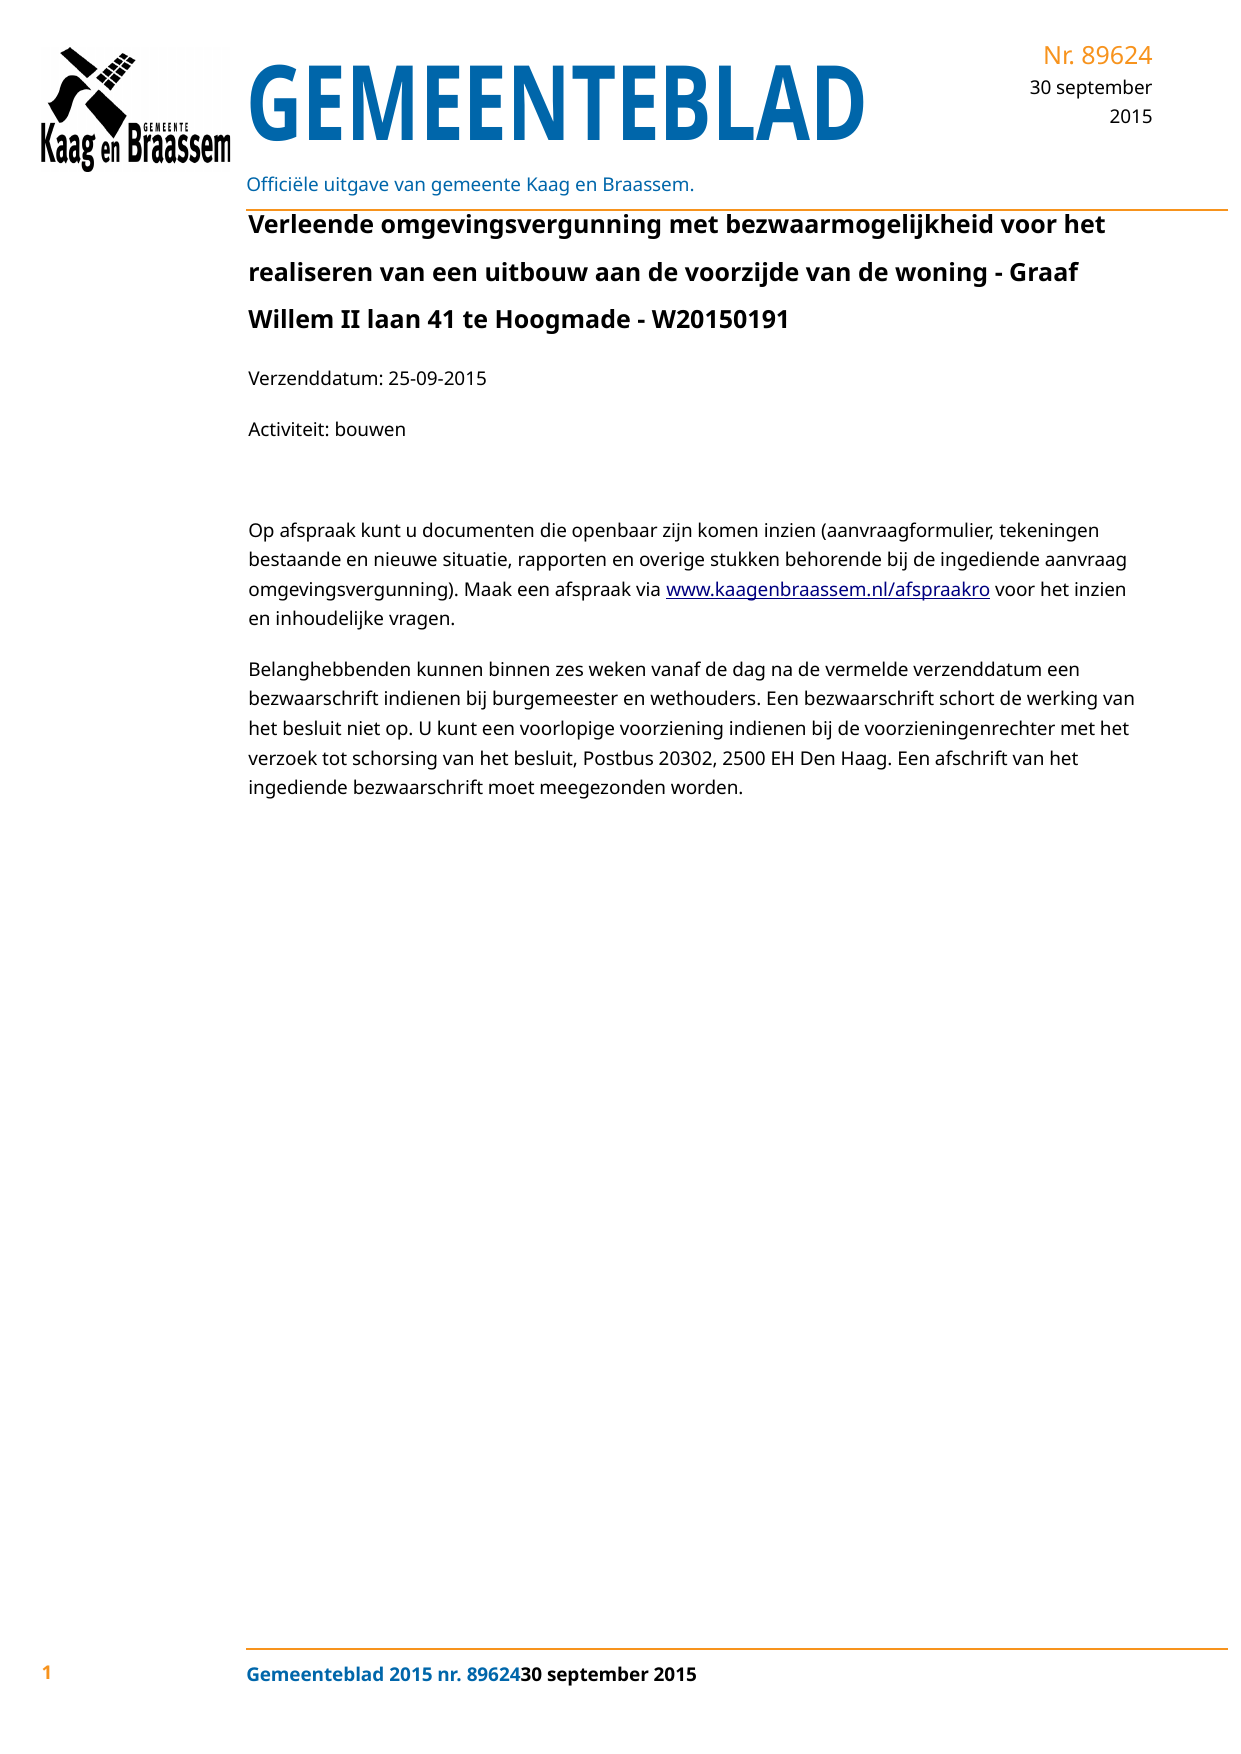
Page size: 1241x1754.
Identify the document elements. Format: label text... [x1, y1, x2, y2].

text Verzenddatum: 25-09-2015 [248, 366, 1152, 391]
picture [41, 47, 231, 172]
text Verleende omgevingsvergunning met bezwaarmogelijkheid voor het realiseren van een uitbouw aan de voorzijde van de woning - Graaf Willem II laan 41 te Hoogmade - W20150191 [248, 211, 1152, 336]
text Op afspraak kunt u documenten die openbaar zijn komen inzien (aanvraagformulier, tekeningen bestaande en nieuwe situatie, rapporten en overige stukken behorende bij de ingediende aanvraag omgevingsvergunning). Maak een afspraak via www.kaagenbraassem.nl/afspraakro voor het inzien en inhoudelijke vragen. [248, 517, 1152, 631]
text Belanghebbenden kunnen binnen zes weken vanaf de dag na de vermelde verzenddatum een bezwaarschrift indienen bij burgemeester en wethouders. Een bezwaarschrift schort de werking van het besluit niet op. U kunt een voorlopige voorziening indienen bij de voorzieningenrechter met het verzoek tot schorsing van het besluit, Postbus 20302, 2500 EH Den Haag. Een afschrift van het ingediende bezwaarschrift moet meegezonden worden. [248, 656, 1152, 800]
text Activiteit: bouwen [248, 416, 1152, 442]
